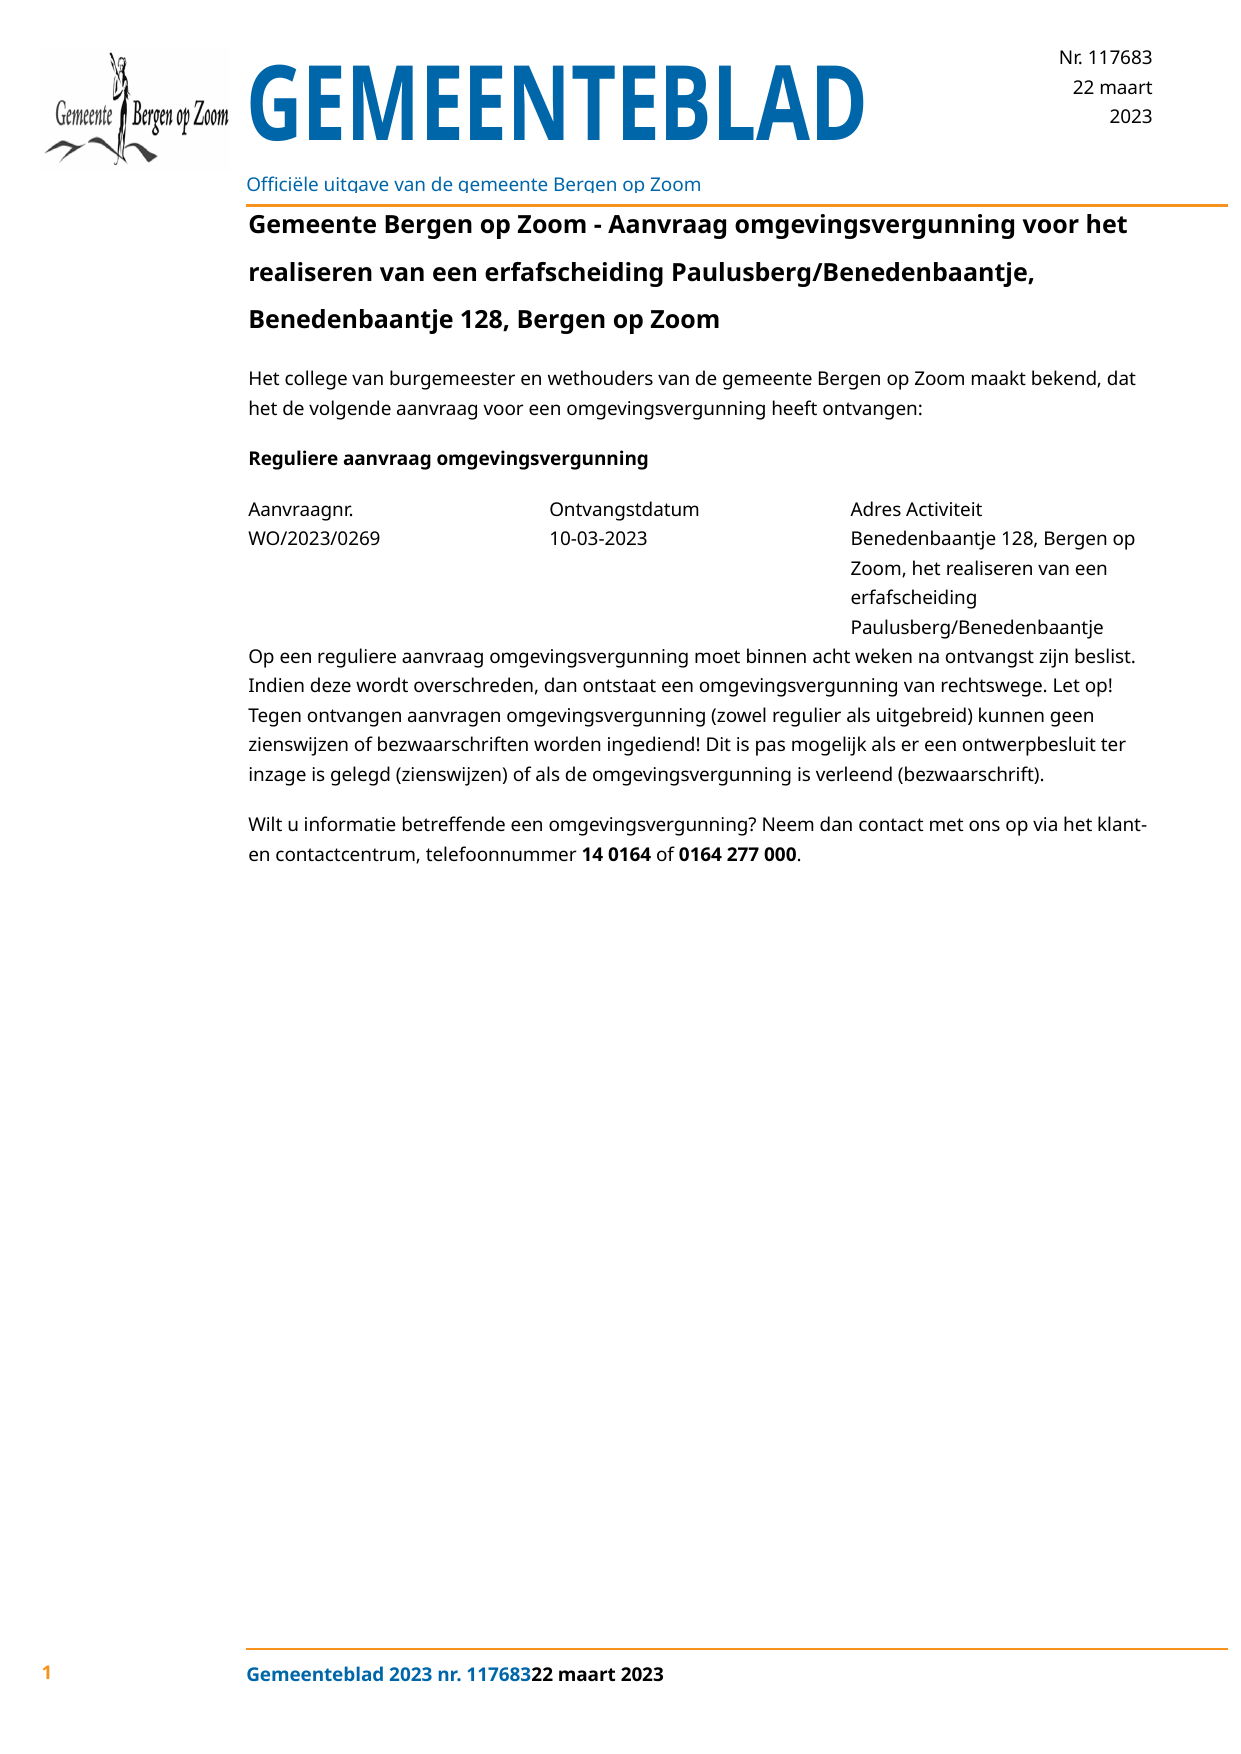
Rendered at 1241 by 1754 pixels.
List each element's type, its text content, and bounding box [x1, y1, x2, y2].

table_header 10-03-2023 [549, 525, 850, 639]
text Het college van burgemeester en wethouders van de gemeente Bergen op Zoom maakt bekend, dat het de volgende aanvraag voor een omgevingsvergunning heeft ontvangen: [248, 366, 1152, 421]
table_header WO/2023/0269 [248, 525, 549, 639]
text Gemeente Bergen op Zoom - Aanvraag omgevingsvergunning voor het realiseren van een erfafscheiding Paulusberg/Benedenbaantje, Benedenbaantje 128, Bergen op Zoom [248, 207, 1152, 336]
picture [41, 47, 231, 172]
table_header Aanvraagnr. [248, 496, 549, 522]
text Op een reguliere aanvraag omgevingsvergunning moet binnen acht weken na ontvangst zijn beslist. Indien deze wordt overschreden, dan ontstaat een omgevingsvergunning van rechtswege. Let op! Tegen ontvangen aanvragen omgevingsvergunning (zowel regulier als uitgebreid) kunnen geen zienswijzen of bezwaarschriften worden ingediend! Dit is pas mogelijk als er een ontwerpbesluit ter inzage is gelegd (zienswijzen) of als de omgevingsvergunning is verleend (bezwaarschrift). [248, 643, 1152, 787]
text Wilt u informatie betreffende een omgevingsvergunning? Neem dan contact met ons op via het klant- en contactcentrum, telefoonnummer 14 0164 of 0164 277 000. [248, 812, 1152, 867]
table_header Benedenbaantje 128, Bergen op Zoom, het realiseren van een erfafscheiding Paulusberg/Benedenbaantje [850, 525, 1152, 639]
table_header Ontvangstdatum [549, 496, 850, 522]
table_header Adres Activiteit [850, 496, 1152, 522]
text Reguliere aanvraag omgevingsvergunning [248, 446, 1152, 471]
